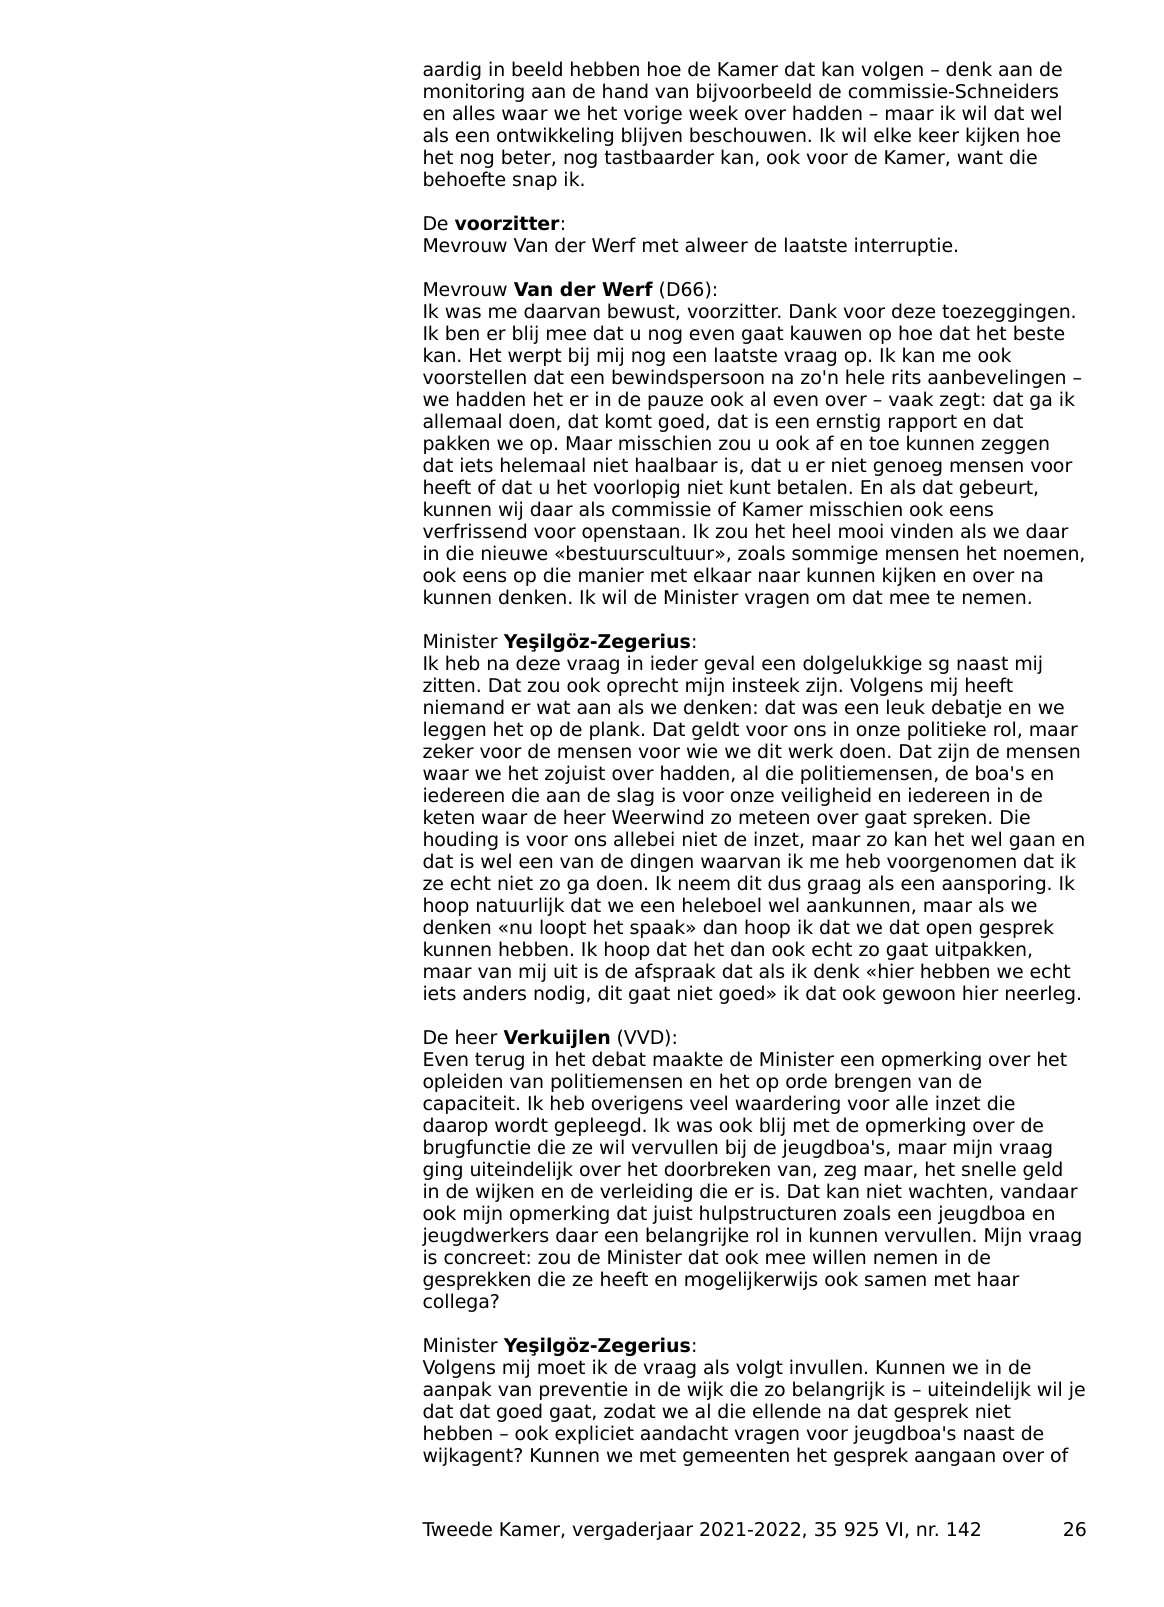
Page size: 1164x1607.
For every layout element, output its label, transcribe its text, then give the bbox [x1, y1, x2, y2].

text Mevrouw Van der Werf (D66): [422, 279, 1087, 301]
text Minister Yeşilgöz-Zegerius: [422, 631, 1087, 653]
text Ik heb na deze vraag in ieder geval een dolgelukkige sg naast mij zitten. Dat zou ook oprecht mijn insteek zijn. Volgens mij heeft niemand er wat aan als we denken: dat was een leuk debatje en we leggen het op de plank. Dat geldt voor ons in onze politieke rol, maar zeker voor de mensen voor wie we dit werk doen. Dat zijn de mensen waar we het zojuist over hadden, al die politiemensen, de boa's en iedereen die aan de slag is voor onze veiligheid en iedereen in de keten waar de heer Weerwind zo meteen over gaat spreken. Die houding is voor ons allebei niet de inzet, maar zo kan het wel gaan en dat is wel een van de dingen waarvan ik me heb voorgenomen dat ik ze echt niet zo ga doen. Ik neem dit dus graag als een aansporing. Ik hoop natuurlijk dat we een heleboel wel aankunnen, maar als we denken «nu loopt het spaak» dan hoop ik dat we dat open gesprek kunnen hebben. Ik hoop dat het dan ook echt zo gaat uitpakken, maar van mij uit is de afspraak dat als ik denk «hier hebben we echt iets anders nodig, dit gaat niet goed» ik dat ook gewoon hier neerleg. [422, 653, 1087, 1005]
text De heer Verkuijlen (VVD): [422, 1027, 1087, 1049]
text Even terug in het debat maakte de Minister een opmerking over het opleiden van politiemensen en het op orde brengen van de capaciteit. Ik heb overigens veel waardering voor alle inzet die daarop wordt gepleegd. Ik was ook blij met de opmerking over de brugfunctie die ze wil vervullen bij de jeugdboa's, maar mijn vraag ging uiteindelijk over het doorbreken van, zeg maar, het snelle geld in de wijken en de verleiding die er is. Dat kan niet wachten, vandaar ook mijn opmerking dat juist hulpstructuren zoals een jeugdboa en jeugdwerkers daar een belangrijke rol in kunnen vervullen. Mijn vraag is concreet: zou de Minister dat ook mee willen nemen in de gesprekken die ze heeft en mogelijkerwijs ook samen met haar collega? [422, 1049, 1087, 1313]
text Mevrouw Van der Werf met alweer de laatste interruptie. [422, 235, 1087, 257]
text Minister Yeşilgöz-Zegerius: [422, 1335, 1087, 1357]
text Volgens mij moet ik de vraag als volgt invullen. Kunnen we in de aanpak van preventie in de wijk die zo belangrijk is – uiteindelijk wil je dat dat goed gaat, zodat we al die ellende na dat gesprek niet hebben – ook expliciet aandacht vragen voor jeugdboa's naast de wijkagent? Kunnen we met gemeenten het gesprek aangaan over of [422, 1357, 1087, 1467]
text De voorzitter: [422, 213, 1087, 235]
text aardig in beeld hebben hoe de Kamer dat kan volgen – denk aan de monitoring aan de hand van bijvoorbeeld de commissie-Schneiders en alles waar we het vorige week over hadden – maar ik wil dat wel als een ontwikkeling blijven beschouwen. Ik wil elke keer kijken hoe het nog beter, nog tastbaarder kan, ook voor de Kamer, want die behoefte snap ik. [422, 59, 1087, 191]
text Ik was me daarvan bewust, voorzitter. Dank voor deze toezeggingen. Ik ben er blij mee dat u nog even gaat kauwen op hoe dat het beste kan. Het werpt bij mij nog een laatste vraag op. Ik kan me ook voorstellen dat een bewindspersoon na zo'n hele rits aanbevelingen – we hadden het er in de pauze ook al even over – vaak zegt: dat ga ik allemaal doen, dat komt goed, dat is een ernstig rapport en dat pakken we op. Maar misschien zou u ook af en toe kunnen zeggen dat iets helemaal niet haalbaar is, dat u er niet genoeg mensen voor heeft of dat u het voorlopig niet kunt betalen. En als dat gebeurt, kunnen wij daar als commissie of Kamer misschien ook eens verfrissend voor openstaan. Ik zou het heel mooi vinden als we daar in die nieuwe «bestuurscultuur», zoals sommige mensen het noemen, ook eens op die manier met elkaar naar kunnen kijken en over na kunnen denken. Ik wil de Minister vragen om dat mee te nemen. [422, 301, 1087, 609]
